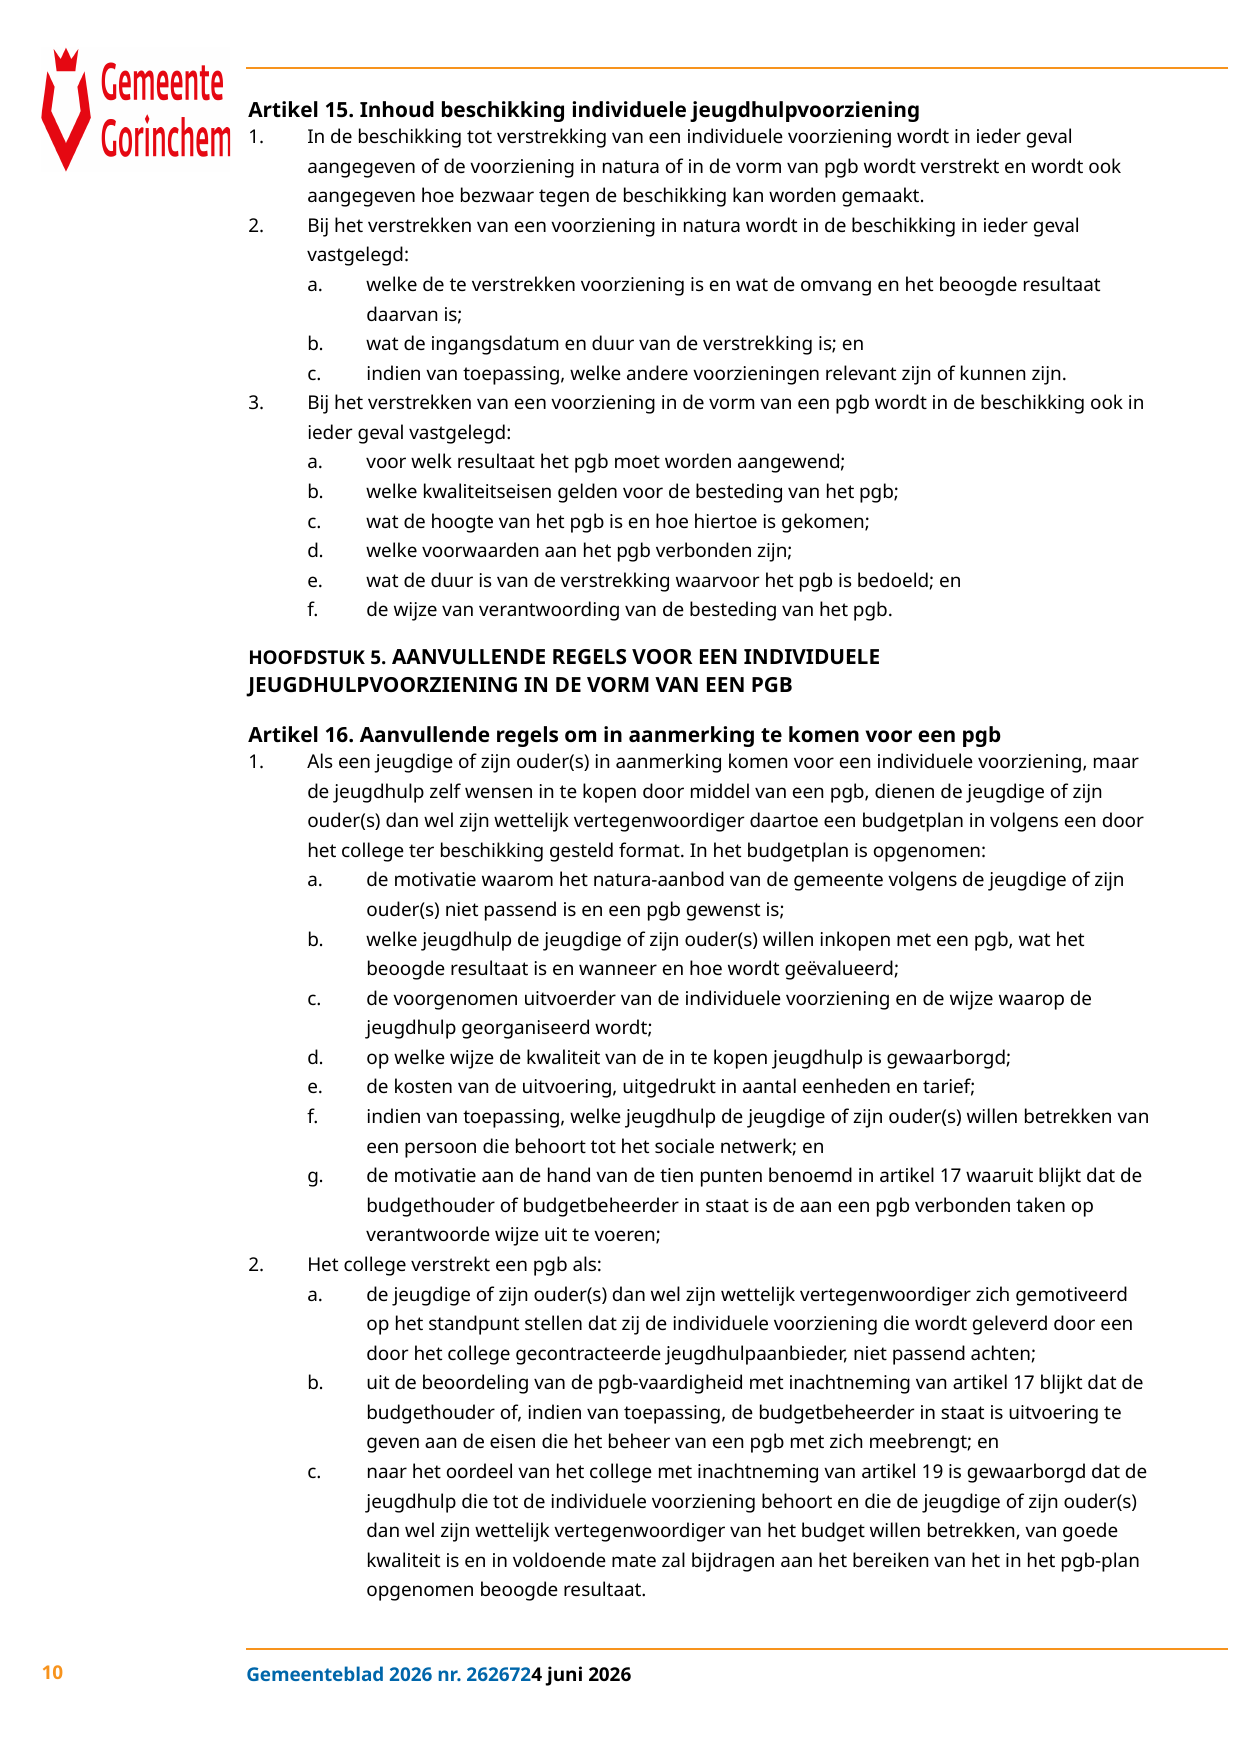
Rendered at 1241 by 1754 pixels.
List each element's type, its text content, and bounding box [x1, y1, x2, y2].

list de jeugdige of zijn ouder(s) dan wel zijn wettelijk vertegenwoordiger zich gemotiveerd op het standpunt stellen dat zij de individuele voorziening die wordt geleverd door een door het college gecontracteerde jeugdhulpaanbieder, niet passend achten; [307, 1281, 1152, 1366]
list voor welk resultaat het pgb moet worden aangewend; [307, 449, 1152, 474]
list welke voorwaarden aan het pgb verbonden zijn; [307, 537, 1152, 563]
list wat de duur is van de verstrekking waarvoor het pgb is bedoeld; en [307, 567, 1152, 593]
list de motivatie waarom het natura-aanbod van de gemeente volgens de jeugdige of zijn ouder(s) niet passend is en een pgb gewenst is; [307, 867, 1152, 922]
list Het college verstrekt een pgb als: [248, 1251, 1152, 1277]
list Bij het verstrekken van een voorziening in natura wordt in de beschikking in ieder geval vastgelegd: [248, 212, 1152, 267]
list uit de beoordeling van de pgb-vaardigheid met inachtneming van artikel 17 blijkt dat de budgethouder of, indien van toepassing, de budgetbeheerder in staat is uitvoering te geven aan de eisen die het beheer van een pgb met zich meebrengt; en [307, 1369, 1152, 1454]
list wat de hoogte van het pgb is en hoe hiertoe is gekomen; [307, 508, 1152, 533]
list de kosten van de uitvoering, uitgedrukt in aantal eenheden en tarief; [307, 1074, 1152, 1099]
picture [41, 47, 231, 172]
list de wijze van verantwoording van de besteding van het pgb. [307, 597, 1152, 622]
list de motivatie aan de hand van de tien punten benoemd in artikel 17 waaruit blijkt dat de budgethouder of budgetbeheerder in staat is de aan een pgb verbonden taken op verantwoorde wijze uit te voeren; [307, 1162, 1152, 1247]
list indien van toepassing, welke jeugdhulp de jeugdige of zijn ouder(s) willen betrekken van een persoon die behoort tot het sociale netwerk; en [307, 1103, 1152, 1159]
list In de beschikking tot verstrekking van een individuele voorziening wordt in ieder geval aangegeven of de voorziening in natura of in de vorm van pgb wordt verstrekt en wordt ook aangegeven hoe bezwaar tegen de beschikking kan worden gemaakt. [248, 123, 1152, 208]
text Artikel 15. Inhoud beschikking individuele jeugdhulpvoorziening [248, 95, 1152, 123]
list welke de te verstrekken voorziening is en wat de omvang en het beoogde resultaat daarvan is; [307, 271, 1152, 326]
list Als een jeugdige of zijn ouder(s) in aanmerking komen voor een individuele voorziening, maar de jeugdhulp zelf wensen in te kopen door middel van een pgb, dienen de jeugdige of zijn ouder(s) dan wel zijn wettelijk vertegenwoordiger daartoe een budgetplan in volgens een door het college ter beschikking gesteld format. In het budgetplan is opgenomen: [248, 748, 1152, 863]
list wat de ingangsdatum en duur van de verstrekking is; en [307, 330, 1152, 356]
list de voorgenomen uitvoerder van de individuele voorziening en de wijze waarop de jeugdhulp georganiseerd wordt; [307, 985, 1152, 1040]
list welke kwaliteitseisen gelden voor de besteding van het pgb; [307, 478, 1152, 504]
text HOOFDSTUK 5. AANVULLENDE REGELS VOOR EEN INDIVIDUELE JEUGDHULPVOORZIENING IN DE VORM VAN EEN PGB [248, 642, 1152, 699]
list Bij het verstrekken van een voorziening in de vorm van een pgb wordt in de beschikking ook in ieder geval vastgelegd: [248, 389, 1152, 445]
list op welke wijze de kwaliteit van de in te kopen jeugdhulp is gewaarborgd; [307, 1044, 1152, 1070]
list naar het oordeel van het college met inachtneming van artikel 19 is gewaarborgd dat de jeugdhulp die tot de individuele voorziening behoort en die de jeugdige of zijn ouder(s) dan wel zijn wettelijk vertegenwoordiger van het budget willen betrekken, van goede kwaliteit is en in voldoende mate zal bijdragen aan het bereiken van het in het pgb-plan opgenomen beoogde resultaat. [307, 1458, 1152, 1602]
text Artikel 16. Aanvullende regels om in aanmerking te komen voor een pgb [248, 720, 1152, 748]
list welke jeugdhulp de jeugdige of zijn ouder(s) willen inkopen met een pgb, wat het beoogde resultaat is en wanneer en hoe wordt geëvalueerd; [307, 926, 1152, 981]
list indien van toepassing, welke andere voorzieningen relevant zijn of kunnen zijn. [307, 360, 1152, 386]
